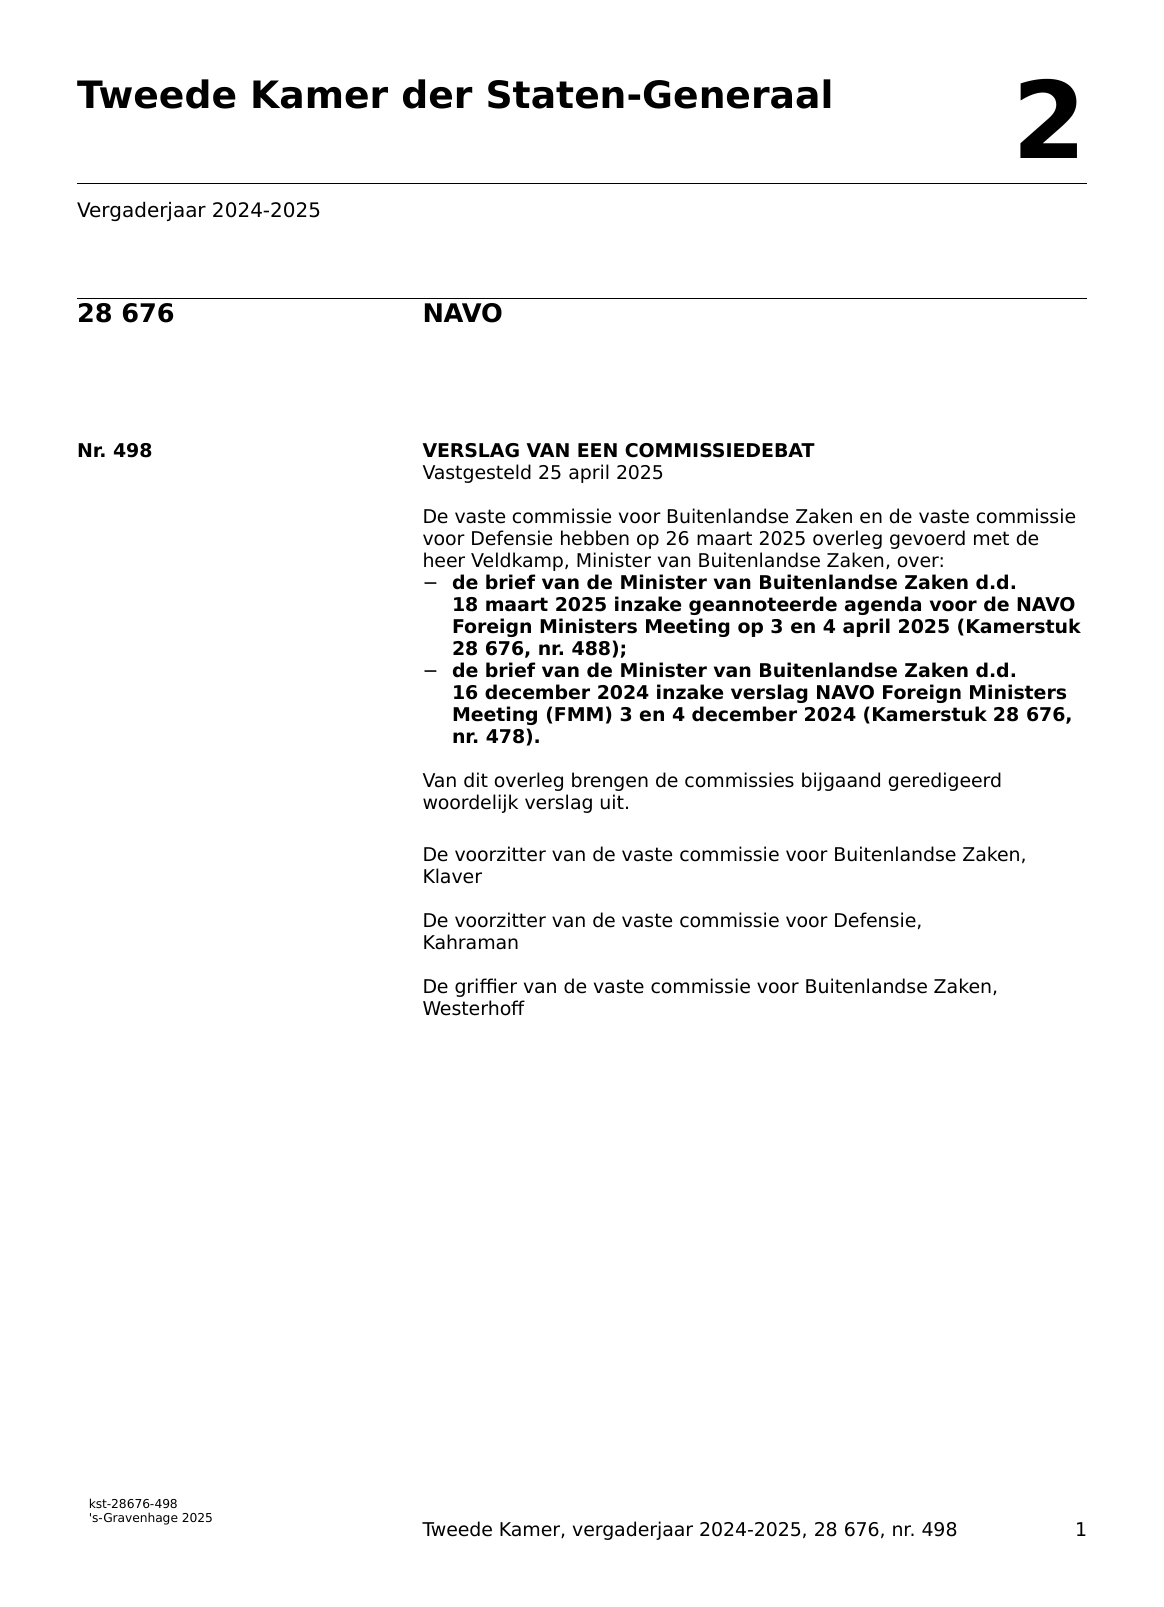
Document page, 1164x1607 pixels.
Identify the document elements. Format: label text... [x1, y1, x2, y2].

table_header 2 [886, 59, 1087, 183]
table_cell Vergaderjaar 2024-2025 [77, 184, 1087, 298]
text De voorzitter van de vaste commissie voor Buitenlandse Zaken, Klaver [422, 844, 1087, 888]
text − de brief van de Minister van Buitenlandse Zaken d.d. 16 december 2024 inzake verslag NAVO Foreign Ministers Meeting (FMM) 3 en 4 december 2024 (Kamerstuk 28 676, nr. 478). [422, 660, 1087, 748]
subtitle Nr. 498 VERSLAG VAN EEN COMMISSIEDEBAT [77, 440, 1087, 462]
text Vastgesteld 25 april 2025 [422, 462, 1087, 484]
table_header Tweede Kamer der Staten-Generaal [77, 59, 886, 183]
text kst-28676-498 [88, 1497, 323, 1511]
text − de brief van de Minister van Buitenlandse Zaken d.d. 18 maart 2025 inzake geannoteerde agenda voor de NAVO Foreign Ministers Meeting op 3 en 4 april 2025 (Kamerstuk 28 676, nr. 488); [422, 572, 1087, 660]
text De vaste commissie voor Buitenlandse Zaken en de vaste commissie voor Defensie hebben op 26 maart 2025 overleg gevoerd met de heer Veldkamp, Minister van Buitenlandse Zaken, over: [422, 506, 1087, 572]
text Van dit overleg brengen de commissies bijgaand geredigeerd woordelijk verslag uit. [422, 770, 1087, 814]
text De griffier van de vaste commissie voor Buitenlandse Zaken, Westerhoff [422, 976, 1087, 1020]
text 's-Gravenhage 2025 [88, 1511, 323, 1525]
text De voorzitter van de vaste commissie voor Defensie, Kahraman [422, 910, 1087, 954]
subtitle 28 676 NAVO [77, 299, 1087, 329]
